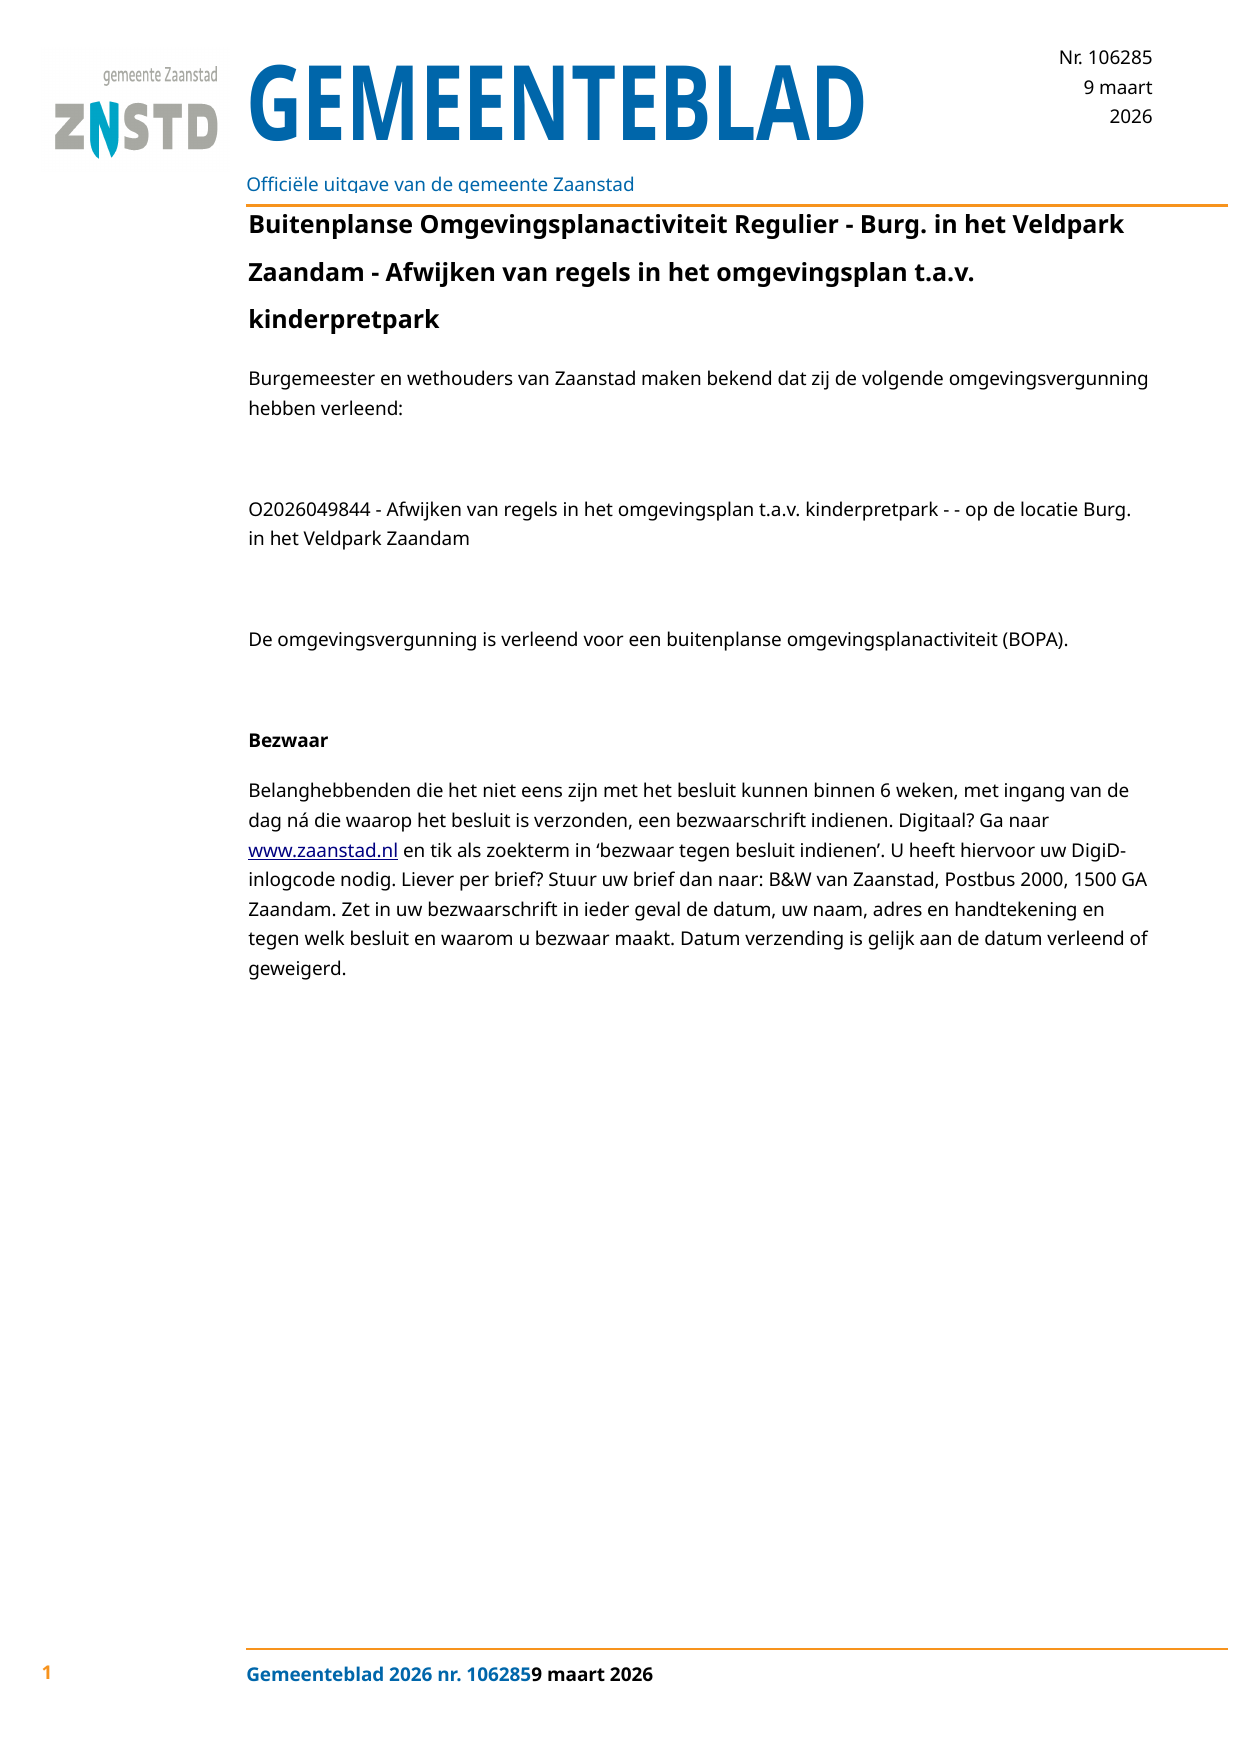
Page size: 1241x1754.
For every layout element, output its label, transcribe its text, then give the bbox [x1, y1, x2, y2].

text Belanghebbenden die het niet eens zijn met het besluit kunnen binnen 6 weken, met ingang van de dag ná die waarop het besluit is verzonden, een bezwaarschrift indienen. Digitaal? Ga naar www.zaanstad.nl en tik als zoekterm in ‘bezwaar tegen besluit indienen’. U heeft hiervoor uw DigiD-inlogcode nodig. Liever per brief? Stuur uw brief dan naar: B&W van Zaanstad, Postbus 2000, 1500 GA Zaandam. Zet in uw bezwaarschrift in ieder geval de datum, uw naam, adres en handtekening en tegen welk besluit en waarom u bezwaar maakt. Datum verzending is gelijk aan de datum verleend of geweigerd. [248, 778, 1152, 981]
picture [41, 47, 231, 172]
text De omgevingsvergunning is verleend voor een buitenplanse omgevingsplanactiviteit (BOPA). [248, 626, 1152, 652]
text Bezwaar [248, 727, 1152, 753]
text O2026049844 - Afwijken van regels in het omgevingsplan t.a.v. kinderpretpark - - op de locatie Burg. in het Veldpark Zaandam [248, 496, 1152, 551]
text Buitenplanse Omgevingsplanactiviteit Regulier - Burg. in het Veldpark Zaandam - Afwijken van regels in het omgevingsplan t.a.v. kinderpretpark [248, 207, 1152, 336]
text Burgemeester en wethouders van Zaanstad maken bekend dat zij de volgende omgevingsvergunning hebben verleend: [248, 366, 1152, 421]
